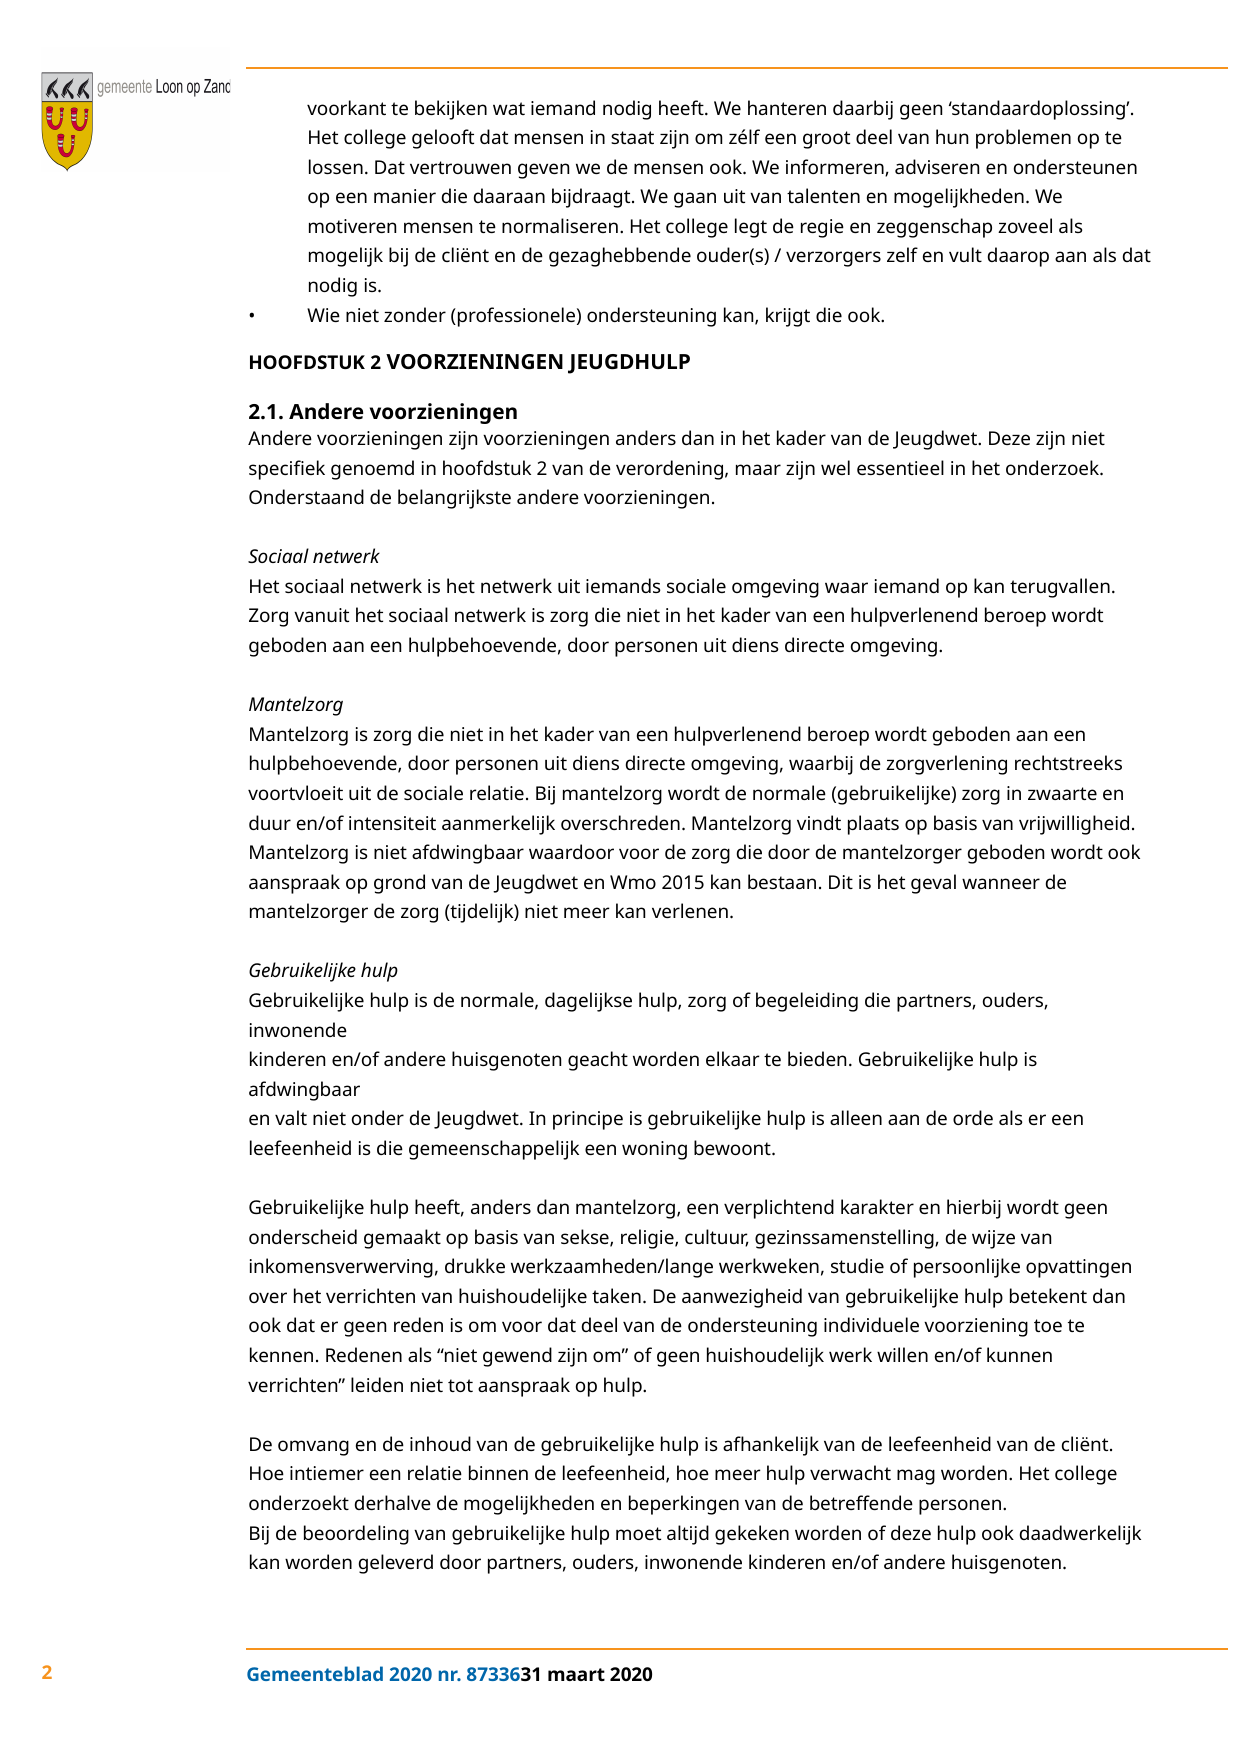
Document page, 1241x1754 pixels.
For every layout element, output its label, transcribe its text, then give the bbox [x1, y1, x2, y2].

text en valt niet onder de Jeugdwet. In principe is gebruikelijke hulp is alleen aan de orde als er een leefeenheid is die gemeenschappelijk een woning bewoont. [248, 1106, 1152, 1161]
list voorkant te bekijken wat iemand nodig heeft. We hanteren daarbij geen ‘standaardoplossing’. Het college gelooft dat mensen in staat zijn om zélf een groot deel van hun problemen op te lossen. Dat vertrouwen geven we de mensen ook. We informeren, adviseren en ondersteunen op een manier die daaraan bijdraagt. We gaan uit van talenten en mogelijkheden. We motiveren mensen te normaliseren. Het college legt de regie en zeggenschap zoveel als mogelijk bij de cliënt en de gezaghebbende ouder(s) / verzorgers zelf en vult daarop aan als dat nodig is. [248, 95, 1152, 298]
text Mantelzorg is niet afdwingbaar waardoor voor de zorg die door de mantelzorger geboden wordt ook [248, 839, 1152, 865]
text Mantelzorg [248, 691, 1152, 717]
text Andere voorzieningen zijn voorzieningen anders dan in het kader van de Jeugdwet. Deze zijn niet specifiek genoemd in hoofdstuk 2 van de verordening, maar zijn wel essentieel in het onderzoek. Onderstaand de belangrijkste andere voorzieningen. [248, 425, 1152, 510]
text kinderen en/of andere huisgenoten geacht worden elkaar te bieden. Gebruikelijke hulp is afdwingbaar [248, 1046, 1152, 1102]
text HOOFDSTUK 2 VOORZIENINGEN JEUGDHULP [248, 347, 1152, 376]
picture [41, 47, 231, 172]
text Bij de beoordeling van gebruikelijke hulp moet altijd gekeken worden of deze hulp ook daadwerkelijk kan worden geleverd door partners, ouders, inwonende kinderen en/of andere huisgenoten. [248, 1520, 1152, 1575]
text geboden aan een hulpbehoevende, door personen uit diens directe omgeving. [248, 632, 1152, 658]
text Zorg vanuit het sociaal netwerk is zorg die niet in het kader van een hulpverlenend beroep wordt [248, 603, 1152, 628]
text Gebruikelijke hulp [248, 958, 1152, 983]
text De omvang en de inhoud van de gebruikelijke hulp is afhankelijk van de leefeenheid van de cliënt. Hoe intiemer een relatie binnen de leefeenheid, hoe meer hulp verwacht mag worden. Het college onderzoekt derhalve de mogelijkheden en beperkingen van de betreffende personen. [248, 1431, 1152, 1516]
text voortvloeit uit de sociale relatie. Bij mantelzorg wordt de normale (gebruikelijke) zorg in zwaarte en [248, 780, 1152, 806]
text duur en/of intensiteit aanmerkelijk overschreden. Mantelzorg vindt plaats op basis van vrijwilligheid. [248, 810, 1152, 836]
text Gebruikelijke hulp is de normale, dagelijkse hulp, zorg of begeleiding die partners, ouders, inwonende [248, 987, 1152, 1043]
text Mantelzorg is zorg die niet in het kader van een hulpverlenend beroep wordt geboden aan een [248, 721, 1152, 747]
list Wie niet zonder (professionele) ondersteuning kan, krijgt die ook. [248, 302, 1152, 328]
text Sociaal netwerk [248, 543, 1152, 569]
text 2.1. Andere voorzieningen [248, 397, 1152, 425]
text Het sociaal netwerk is het netwerk uit iemands sociale omgeving waar iemand op kan terugvallen. [248, 573, 1152, 599]
text Gebruikelijke hulp heeft, anders dan mantelzorg, een verplichtend karakter en hierbij wordt geen onderscheid gemaakt op basis van sekse, religie, cultuur, gezinssamenstelling, de wijze van inkomensverwerving, drukke werkzaamheden/lange werkweken, studie of persoonlijke opvattingen over het verrichten van huishoudelijke taken. De aanwezigheid van gebruikelijke hulp betekent dan ook dat er geen reden is om voor dat deel van de ondersteuning individuele voorziening toe te kennen. Redenen als “niet gewend zijn om” of geen huishoudelijk werk willen en/of kunnen verrichten” leiden niet tot aanspraak op hulp. [248, 1194, 1152, 1398]
text hulpbehoevende, door personen uit diens directe omgeving, waarbij de zorgverlening rechtstreeks [248, 751, 1152, 776]
text aanspraak op grond van de Jeugdwet en Wmo 2015 kan bestaan. Dit is het geval wanneer de mantelzorger de zorg (tijdelijk) niet meer kan verlenen. [248, 869, 1152, 924]
